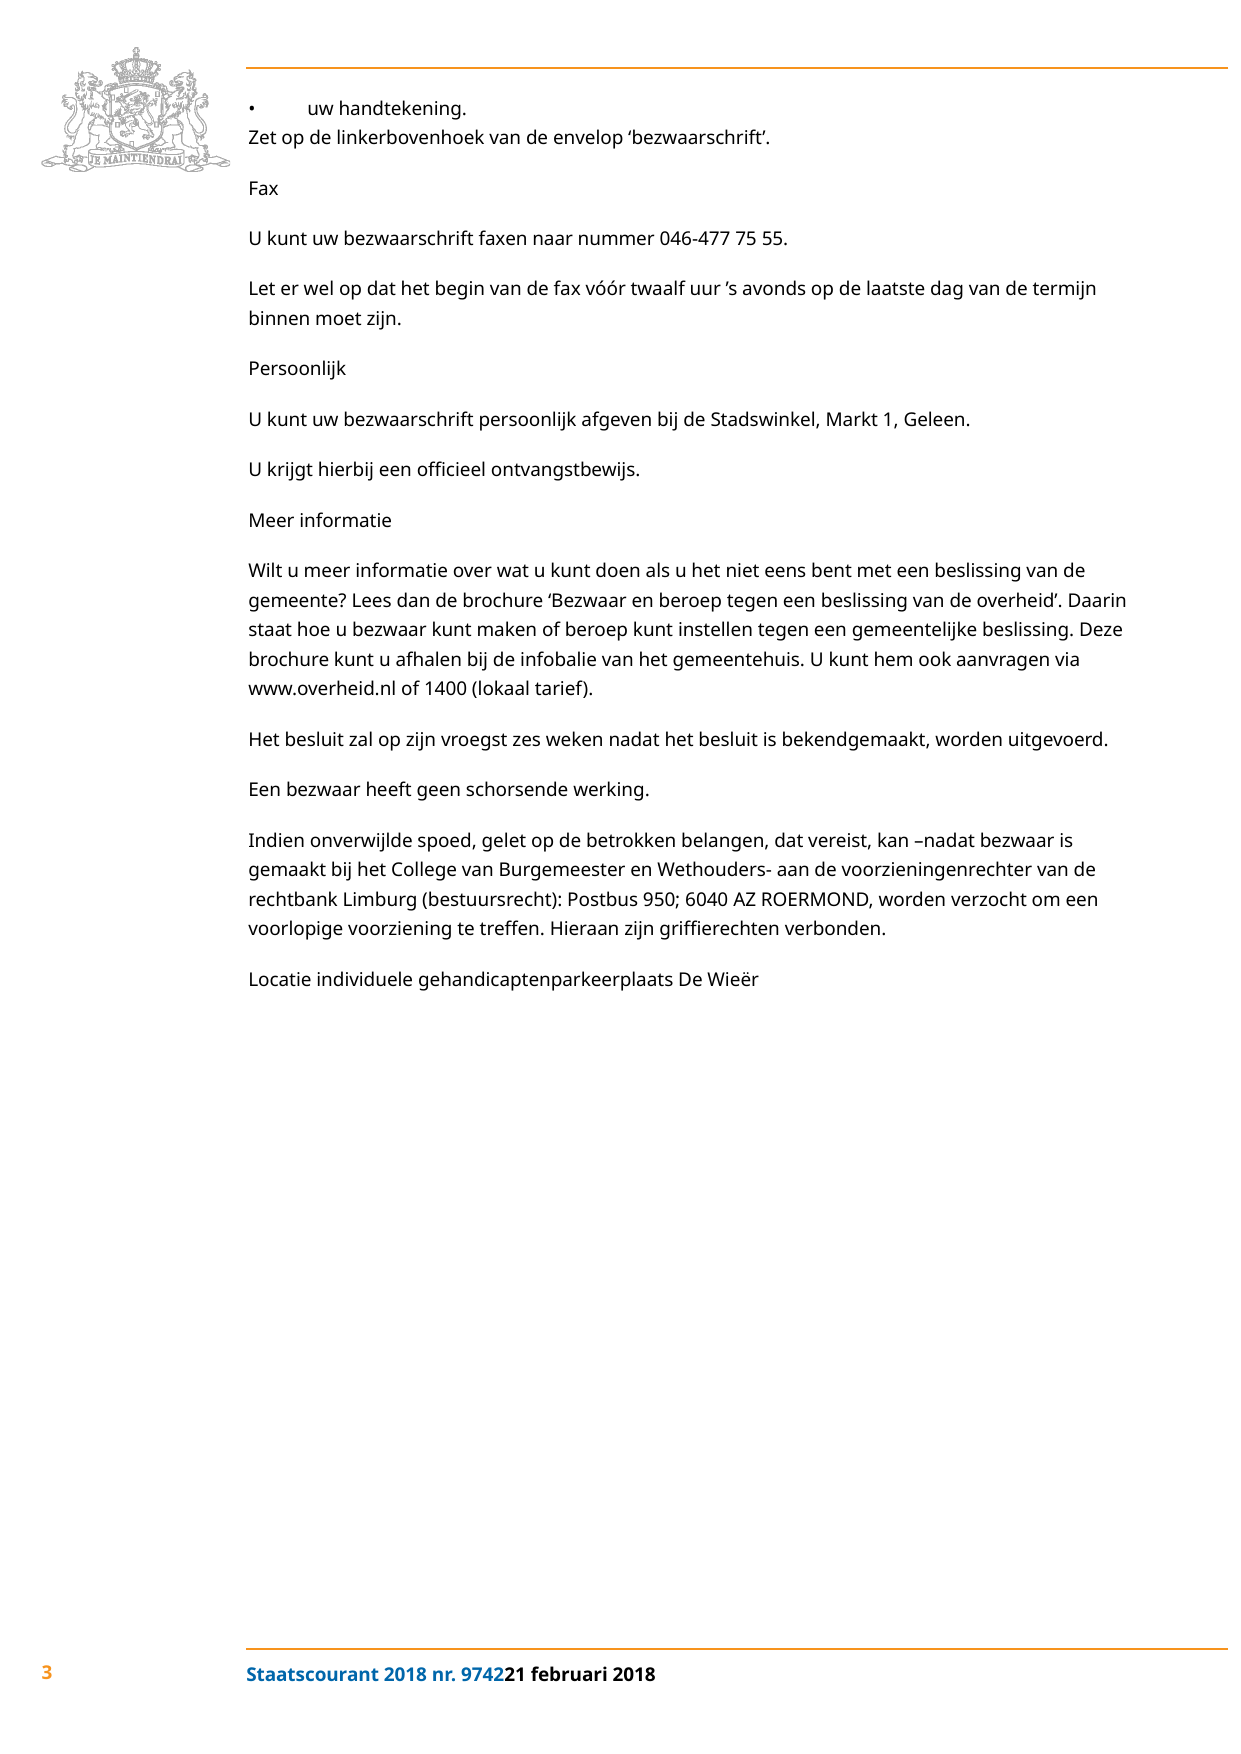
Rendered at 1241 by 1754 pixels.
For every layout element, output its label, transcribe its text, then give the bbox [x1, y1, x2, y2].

text Een bezwaar heeft geen schorsende werking. [248, 776, 1152, 802]
picture [41, 47, 231, 172]
text Zet op de linkerbovenhoek van de envelop ‘bezwaarschrift’. [248, 124, 1152, 150]
text U kunt uw bezwaarschrift persoonlijk afgeven bij de Stadswinkel, Markt 1, Geleen. [248, 406, 1152, 432]
text Let er wel op dat het begin van de fax vóór twaalf uur ’s avonds op de laatste dag van de termijn binnen moet zijn. [248, 276, 1152, 331]
text Fax [248, 175, 1152, 201]
text Locatie individuele gehandicaptenparkeerplaats De Wieër [248, 966, 1152, 992]
text Meer informatie [248, 507, 1152, 533]
text Het besluit zal op zijn vroegst zes weken nadat het besluit is bekendgemaakt, worden uitgevoerd. [248, 726, 1152, 752]
text Indien onverwijlde spoed, gelet op de betrokken belangen, dat vereist, kan –nadat bezwaar is gemaakt bij het College van Burgemeester en Wethouders- aan de voorzieningenrechter van de rechtbank Limburg (bestuursrecht): Postbus 950; 6040 AZ ROERMOND, worden verzocht om een voorlopige voorziening te treffen. Hieraan zijn griffierechten verbonden. [248, 827, 1152, 941]
list uw handtekening. [248, 95, 1152, 121]
text Persoonlijk [248, 356, 1152, 381]
text Wilt u meer informatie over wat u kunt doen als u het niet eens bent met een beslissing van de gemeente? Lees dan de brochure ‘Bezwaar en beroep tegen een beslissing van de overheid’. Daarin staat hoe u bezwaar kunt maken of beroep kunt instellen tegen een gemeentelijke beslissing. Deze brochure kunt u afhalen bij de infobalie van het gemeentehuis. U kunt hem ook aanvragen via www.overheid.nl of 1400 (lokaal tarief). [248, 557, 1152, 701]
text U kunt uw bezwaarschrift faxen naar nummer 046-477 75 55. [248, 225, 1152, 251]
text U krijgt hierbij een officieel ontvangstbewijs. [248, 456, 1152, 482]
